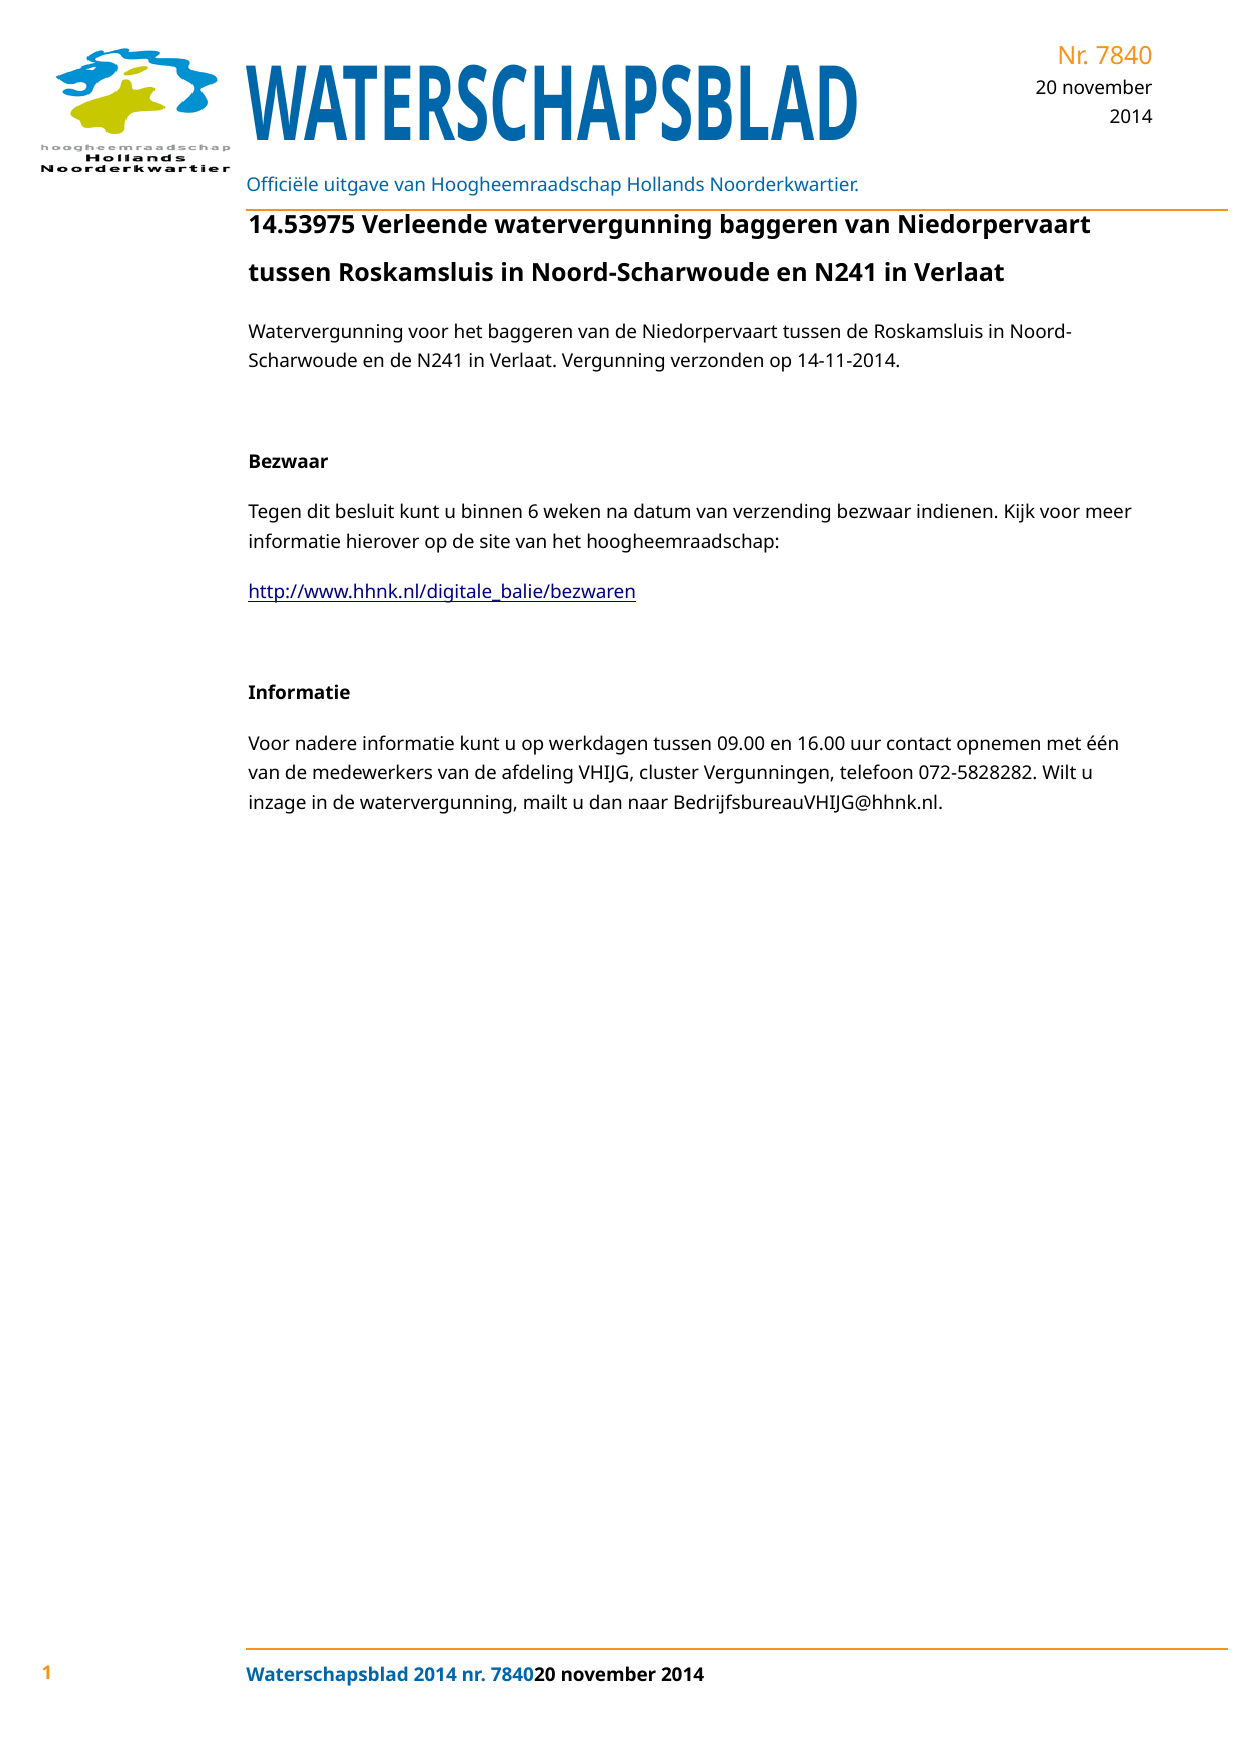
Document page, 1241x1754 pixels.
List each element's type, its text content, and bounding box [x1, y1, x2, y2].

text Tegen dit besluit kunt u binnen 6 weken na datum van verzending bezwaar indienen. Kijk voor meer informatie hierover op de site van het hoogheemraadschap: [248, 499, 1152, 554]
text Watervergunning voor het baggeren van de Niedorpervaart tussen de Roskamsluis in Noord-Scharwoude en de N241 in Verlaat. Vergunning verzonden op 14-11-2014. [248, 318, 1152, 373]
picture [41, 47, 231, 172]
text Bezwaar [248, 448, 1152, 474]
text 14.53975 Verleende watervergunning baggeren van Niedorpervaart tussen Roskamsluis in Noord-Scharwoude en N241 in Verlaat [248, 211, 1152, 288]
text Voor nadere informatie kunt u op werkdagen tussen 09.00 en 16.00 uur contact opnemen met één van de medewerkers van de afdeling VHIJG, cluster Vergunningen, telefoon 072-5828282. Wilt u inzage in de watervergunning, mailt u dan naar BedrijfsbureauVHIJG@hhnk.nl. [248, 730, 1152, 815]
text Informatie [248, 679, 1152, 705]
text http://www.hhnk.nl/digitale_balie/bezwaren [248, 579, 1152, 604]
